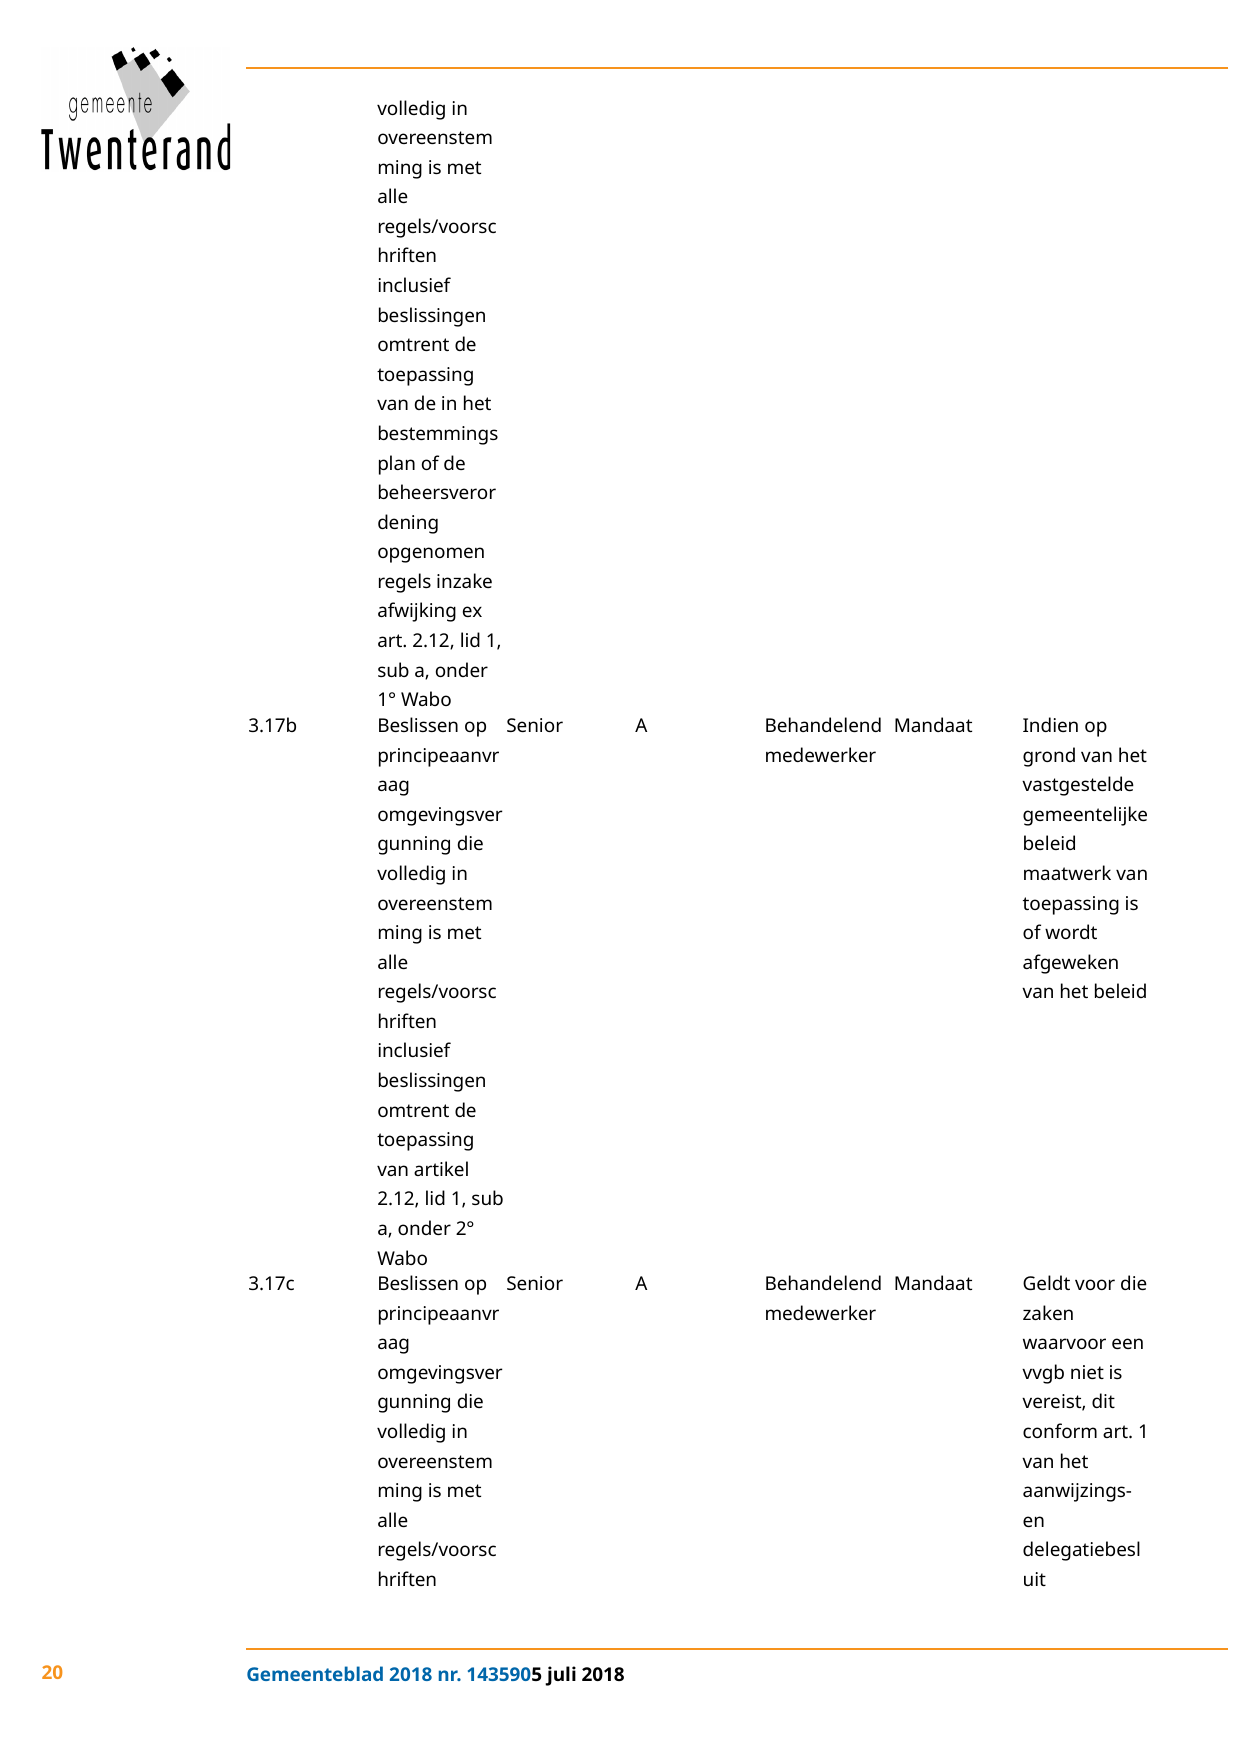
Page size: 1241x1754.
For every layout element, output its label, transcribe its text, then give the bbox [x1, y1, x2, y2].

picture [41, 47, 231, 172]
table_cell volledig in overeenstemming is met alle regels/voorschriften inclusief beslissingen omtrent de toepassing van de in het bestemmingsplan of de beheersverordening opgenomen regels inzake afwijking ex art. 2.12, lid 1, sub a, onder 1° Wabo [377, 95, 506, 712]
table_cell Behandelend medewerker [764, 712, 893, 1270]
table_cell [635, 95, 764, 712]
table_cell A [635, 712, 764, 1270]
table_cell [764, 95, 893, 712]
table_cell 3.17b [248, 712, 377, 1270]
table_cell Behandelend medewerker [764, 1270, 893, 1592]
table_cell [248, 95, 377, 712]
table_cell A [635, 1270, 764, 1592]
table_cell [506, 95, 635, 712]
table_cell Beslissen op principeaanvraag omgevingsvergunning die volledig in overeenstemming is met alle regels/voorschriften inclusief beslissingen omtrent de toepassing van artikel 2.12, lid 1, sub a, onder 2° Wabo [377, 712, 506, 1270]
table_cell [894, 95, 1022, 712]
table_cell Indien op grond van het vastgestelde gemeentelijke beleid maatwerk van toepassing is of wordt afgeweken van het beleid [1023, 712, 1152, 1270]
table_cell Mandaat [894, 712, 1022, 1270]
table_cell Beslissen op principeaanvraag omgevingsvergunning die volledig in overeenstemming is met alle regels/voorschriften [377, 1270, 506, 1592]
table_cell Mandaat [894, 1270, 1022, 1592]
table_cell Senior [506, 712, 635, 1270]
table_cell 3.17c [248, 1270, 377, 1592]
table_cell [1023, 95, 1152, 712]
table_cell Senior [506, 1270, 635, 1592]
table_cell Geldt voor die zaken waarvoor een vvgb niet is vereist, dit conform art. 1 van het aanwijzings- en delegatiebesluit [1023, 1270, 1152, 1592]
